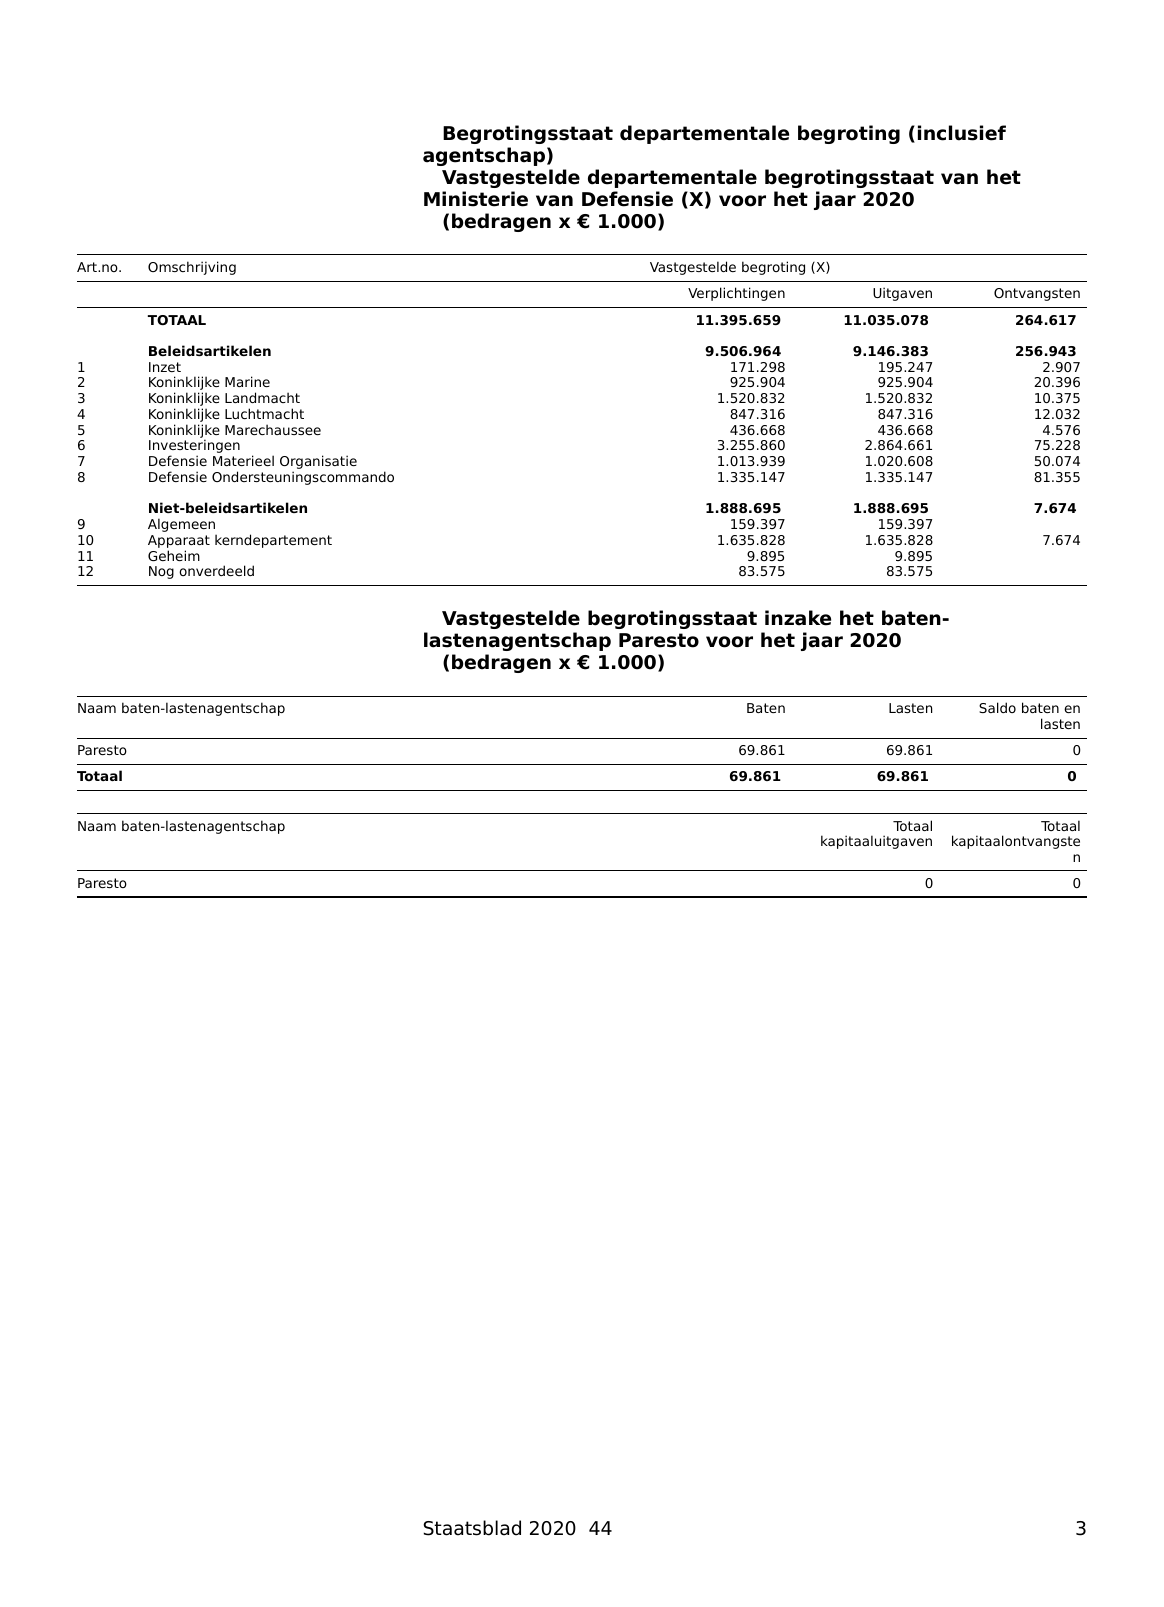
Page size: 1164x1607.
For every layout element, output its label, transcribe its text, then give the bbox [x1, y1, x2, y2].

table_cell 1.635.828 [791, 533, 939, 548]
table_cell [142, 485, 644, 501]
table_cell [142, 328, 644, 344]
table_cell [939, 485, 1087, 501]
table_cell 2 [77, 375, 142, 391]
table_cell 9 [77, 517, 142, 533]
table_cell 11.035.078 [791, 308, 939, 328]
table_header Baten [644, 697, 791, 737]
table_cell [77, 501, 142, 517]
text Vastgestelde departementale begrotingsstaat van het Ministerie van Defensie (X) voor het jaar 2020 [422, 167, 1087, 211]
table_cell [791, 485, 939, 501]
table_cell Koninklijke Luchtmacht [142, 407, 644, 422]
table_cell 159.397 [644, 517, 791, 533]
text Vastgestelde begrotingsstaat inzake het baten-lastenagentschap Paresto voor het jaar 2020 [422, 608, 1087, 652]
table_cell 1.635.828 [644, 533, 791, 548]
table_cell 69.861 [644, 739, 791, 763]
table_cell 264.617 [939, 308, 1087, 328]
table_cell 9.895 [791, 548, 939, 564]
text Begrotingsstaat departementale begroting (inclusief agentschap) [422, 123, 1087, 167]
table_header Saldo baten en lasten [939, 697, 1087, 737]
table_cell 1 [77, 360, 142, 375]
table_cell 925.904 [791, 375, 939, 391]
table_cell [77, 282, 142, 307]
table_cell 256.943 [939, 344, 1087, 359]
table_cell 7 [77, 454, 142, 470]
table_cell 8 [77, 470, 142, 485]
table_cell 925.904 [644, 375, 791, 391]
table_cell 69.861 [791, 739, 939, 763]
table_cell [644, 328, 791, 344]
table_cell 9.895 [644, 548, 791, 564]
table_cell [77, 344, 142, 359]
table_cell Nog onverdeeld [142, 564, 644, 584]
table_cell 5 [77, 423, 142, 438]
table_cell 11.395.659 [644, 308, 791, 328]
table_cell Verplichtingen [644, 282, 791, 307]
table_cell 9.506.964 [644, 344, 791, 359]
table_cell 10 [77, 533, 142, 548]
table_cell 69.861 [791, 765, 939, 790]
table_cell 69.861 [644, 765, 791, 790]
table_header Lasten [791, 697, 939, 737]
table_cell Koninklijke Landmacht [142, 391, 644, 407]
table_cell [77, 485, 142, 501]
table_cell 10.375 [939, 391, 1087, 407]
table_cell 1.013.939 [644, 454, 791, 470]
table_cell 0 [939, 871, 1087, 896]
table_cell 171.298 [644, 360, 791, 375]
table_cell Apparaat kerndepartement [142, 533, 644, 548]
table_cell Koninklijke Marechaussee [142, 423, 644, 438]
table_cell [644, 485, 791, 501]
table_cell Koninklijke Marine [142, 375, 644, 391]
table_cell 1.520.832 [791, 391, 939, 407]
table_cell 81.355 [939, 470, 1087, 485]
table_cell 9.146.383 [791, 344, 939, 359]
table_cell Algemeen [142, 517, 644, 533]
table_cell 75.228 [939, 438, 1087, 454]
table_cell 1.335.147 [644, 470, 791, 485]
table_cell 20.396 [939, 375, 1087, 391]
table_cell 847.316 [644, 407, 791, 422]
table_cell Uitgaven [791, 282, 939, 307]
table_cell 436.668 [791, 423, 939, 438]
table_cell Niet-beleidsartikelen [142, 501, 644, 517]
table_cell [939, 548, 1087, 564]
table_cell 4 [77, 407, 142, 422]
table_cell [939, 564, 1087, 584]
table_cell 2.907 [939, 360, 1087, 375]
table_header Totaal kapitaalontvangsten [939, 814, 1087, 870]
table_cell 0 [791, 871, 939, 896]
table_cell 6 [77, 438, 142, 454]
table_cell 12 [77, 564, 142, 584]
table_cell 83.575 [644, 564, 791, 584]
table_cell 847.316 [791, 407, 939, 422]
table_cell [939, 328, 1087, 344]
table_cell 1.888.695 [791, 501, 939, 517]
table_cell 436.668 [644, 423, 791, 438]
table_cell Beleidsartikelen [142, 344, 644, 359]
table_cell 4.576 [939, 423, 1087, 438]
text (bedragen x € 1.000) [422, 211, 1087, 232]
table_cell [142, 282, 644, 307]
table_cell [77, 308, 142, 328]
table_cell 11 [77, 548, 142, 564]
table_cell 3.255.860 [644, 438, 791, 454]
table_cell 3 [77, 391, 142, 407]
table_cell 7.674 [939, 533, 1087, 548]
table_cell 12.032 [939, 407, 1087, 422]
table_header Naam baten-lastenagentschap [77, 697, 644, 737]
table_header Naam baten-lastenagentschap [77, 814, 791, 870]
table_cell Ontvangsten [939, 282, 1087, 307]
table_cell 50.074 [939, 454, 1087, 470]
table_cell 1.335.147 [791, 470, 939, 485]
table_cell 195.247 [791, 360, 939, 375]
table_cell Defensie Ondersteuningscommando [142, 470, 644, 485]
table_cell Inzet [142, 360, 644, 375]
table_cell 2.864.661 [791, 438, 939, 454]
table_cell Totaal [77, 765, 644, 790]
table_cell Geheim [142, 548, 644, 564]
table_cell 0 [939, 739, 1087, 763]
table_cell 159.397 [791, 517, 939, 533]
table_cell 1.020.608 [791, 454, 939, 470]
table_cell Paresto [77, 739, 644, 763]
table_cell 83.575 [791, 564, 939, 584]
table_header Omschrijving [142, 255, 644, 281]
table_cell 0 [939, 765, 1087, 790]
table_cell 1.520.832 [644, 391, 791, 407]
table_cell TOTAAL [142, 308, 644, 328]
table_header Vastgestelde begroting (X) [644, 255, 1087, 281]
table_cell Investeringen [142, 438, 644, 454]
table_cell 7.674 [939, 501, 1087, 517]
table_cell [791, 328, 939, 344]
table_header Totaal kapitaaluitgaven [791, 814, 939, 870]
table_header Art.no. [77, 255, 142, 281]
table_cell 1.888.695 [644, 501, 791, 517]
table_cell [77, 328, 142, 344]
table_cell Paresto [77, 871, 791, 896]
table_cell [939, 517, 1087, 533]
text (bedragen x € 1.000) [422, 652, 1087, 674]
table_cell Defensie Materieel Organisatie [142, 454, 644, 470]
